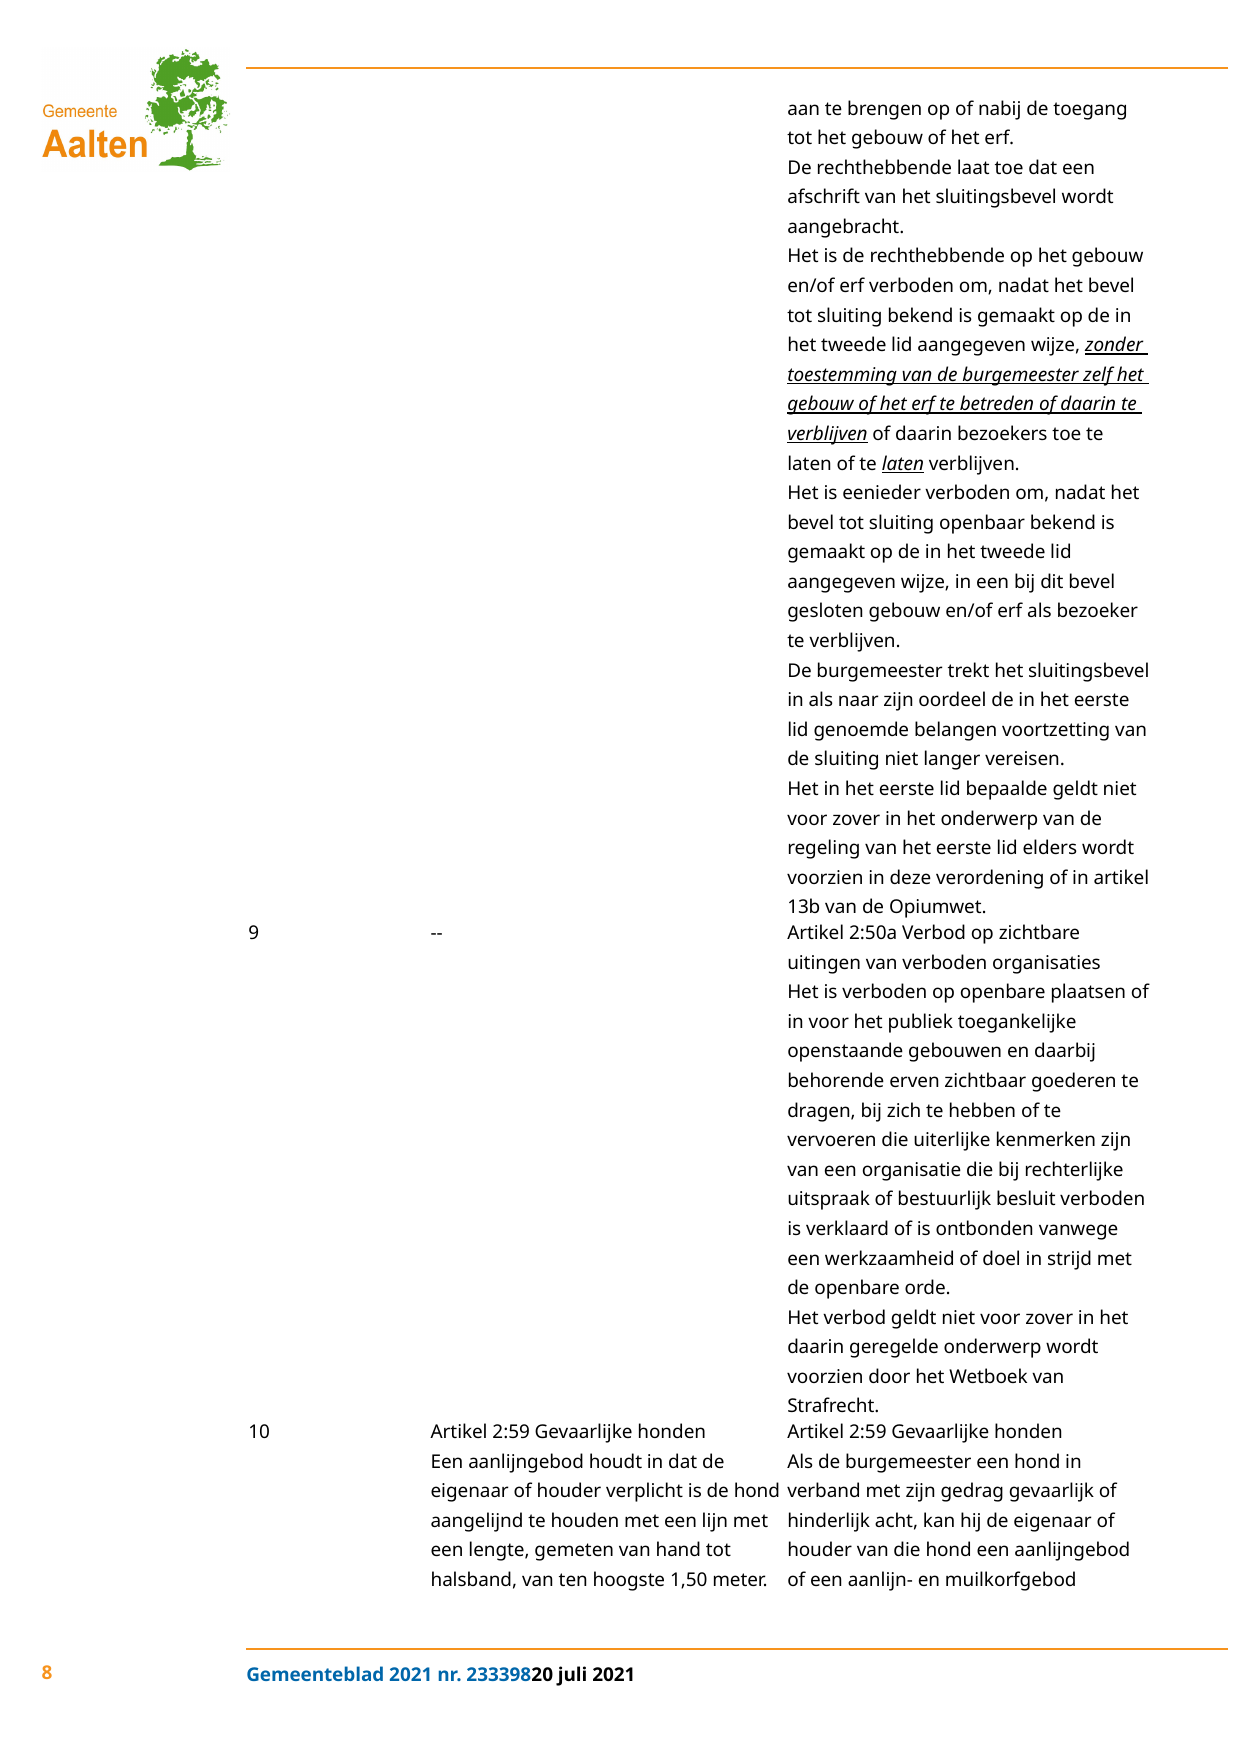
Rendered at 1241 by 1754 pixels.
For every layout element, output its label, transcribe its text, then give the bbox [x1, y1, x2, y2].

table_cell 10 [248, 1418, 430, 1592]
table_cell 9 [248, 919, 430, 1418]
table_cell aan te brengen op of nabij de toegang tot het gebouw of het erf. De rechthebbende laat toe dat een afschrift van het sluitingsbevel wordt aangebracht. Het is de rechthebbende op het gebouw en/of erf verboden om, nadat het bevel tot sluiting bekend is gemaakt op de in het tweede lid aangegeven wijze, zonder toestemming van de burgemeester zelf het gebouw of het erf te betreden of daarin te verblijven of daarin bezoekers toe te laten of te laten verblijven. Het is eenieder verboden om, nadat het bevel tot sluiting openbaar bekend is gemaakt op de in het tweede lid aangegeven wijze, in een bij dit bevel gesloten gebouw en/of erf als bezoeker te verblijven. De burgemeester trekt het sluitingsbevel in als naar zijn oordeel de in het eerste lid genoemde belangen voortzetting van de sluiting niet langer vereisen. Het in het eerste lid bepaalde geldt niet voor zover in het onderwerp van de regeling van het eerste lid elders wordt voorzien in deze verordening of in artikel 13b van de Opiumwet. [787, 95, 1152, 919]
picture [41, 47, 231, 172]
table_cell [248, 95, 430, 919]
table_cell -- [430, 95, 787, 919]
table_cell -- [430, 919, 787, 1418]
table_cell Artikel 2:50a Verbod op zichtbare uitingen van verboden organisaties Het is verboden op openbare plaatsen of in voor het publiek toegankelijke openstaande gebouwen en daarbij behorende erven zichtbaar goederen te dragen, bij zich te hebben of te vervoeren die uiterlijke kenmerken zijn van een organisatie die bij rechterlijke uitspraak of bestuurlijk besluit verboden is verklaard of is ontbonden vanwege een werkzaamheid of doel in strijd met de openbare orde. Het verbod geldt niet voor zover in het daarin geregelde onderwerp wordt voorzien door het Wetboek van Strafrecht. [787, 919, 1152, 1418]
table_cell Artikel 2:59 Gevaarlijke honden Als de burgemeester een hond in verband met zijn gedrag gevaarlijk of hinderlijk acht, kan hij de eigenaar of houder van die hond een aanlijngebod of een aanlijn- en muilkorfgebod [787, 1418, 1152, 1592]
table_cell Artikel 2:59 Gevaarlijke honden Een aanlijngebod houdt in dat de eigenaar of houder verplicht is de hond aangelijnd te houden met een lijn met een lengte, gemeten van hand tot halsband, van ten hoogste 1,50 meter. [430, 1418, 787, 1592]
